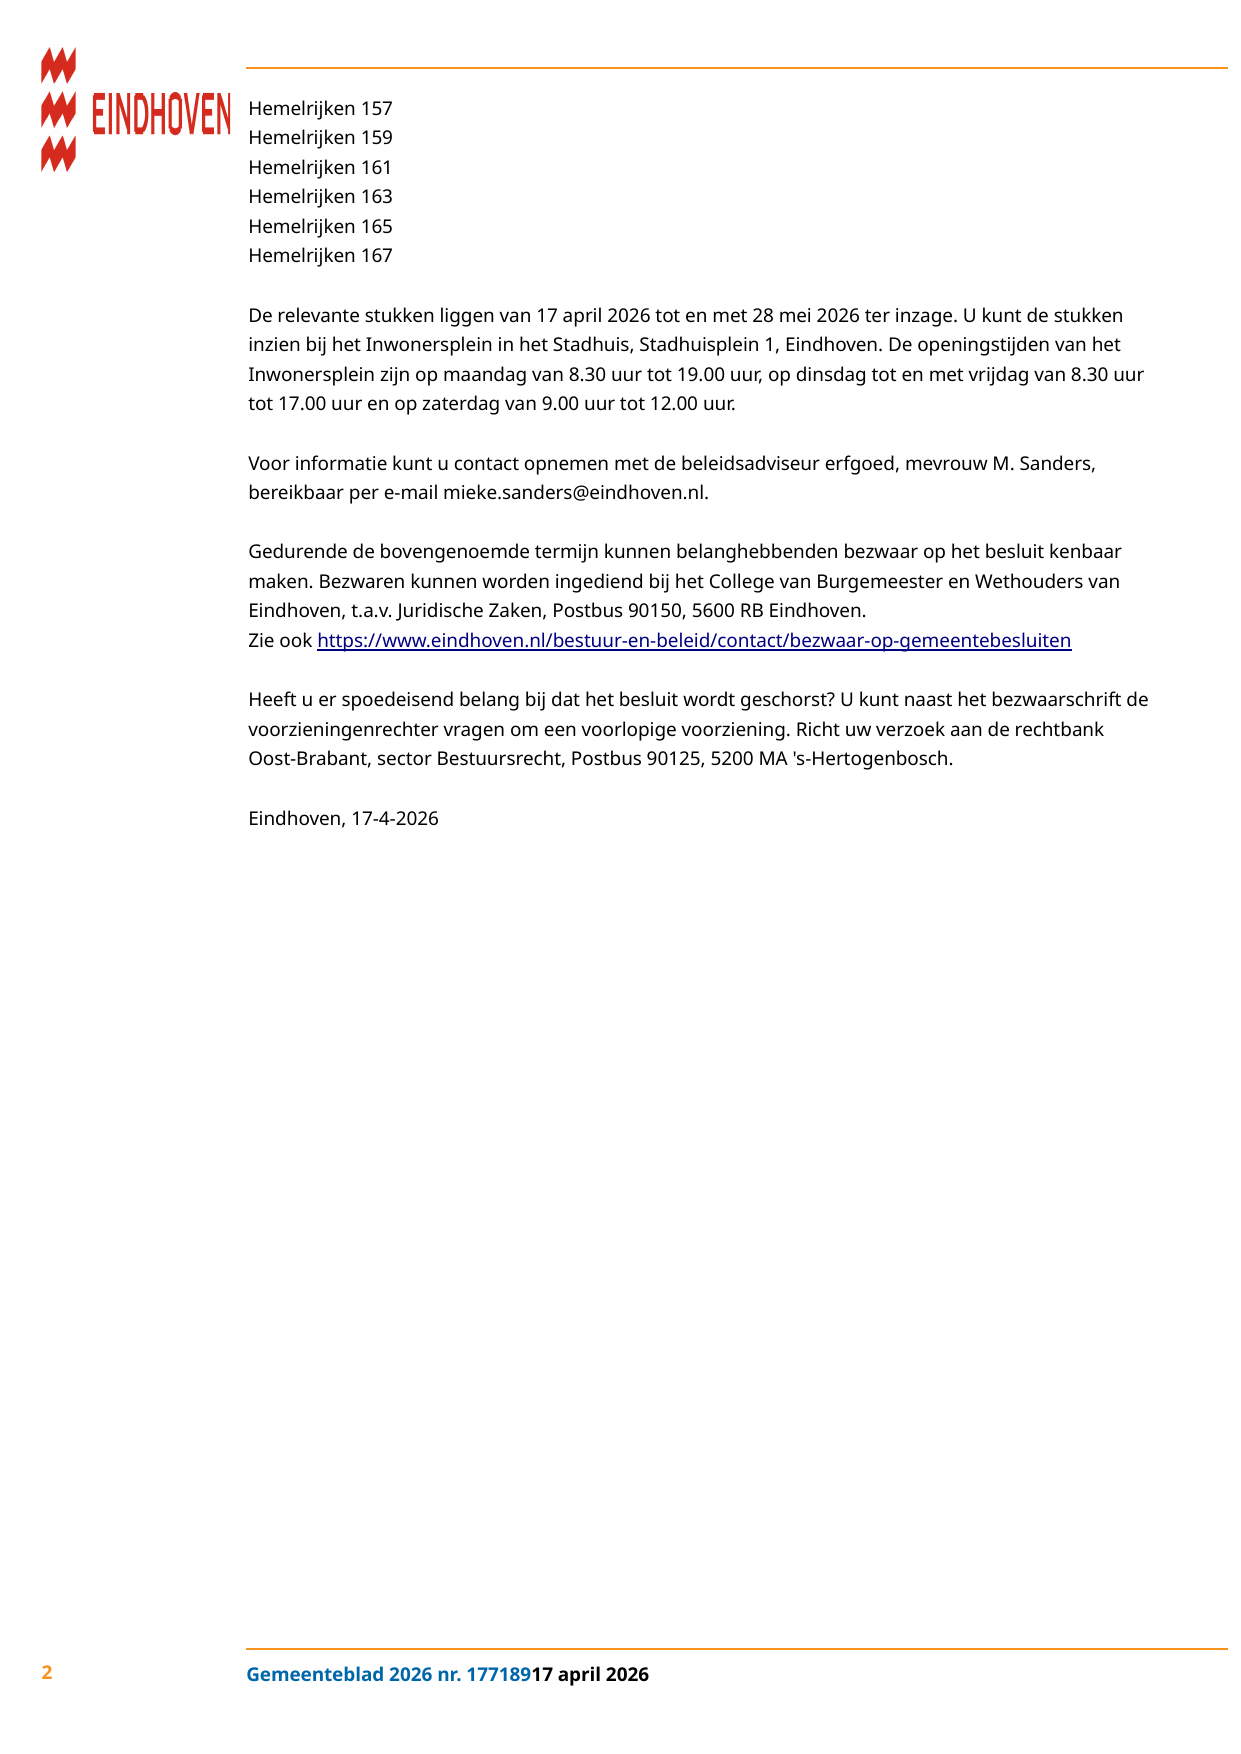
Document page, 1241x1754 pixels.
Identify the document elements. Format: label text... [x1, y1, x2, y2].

text Heeft u er spoedeisend belang bij dat het besluit wordt geschorst? U kunt naast het bezwaarschrift de voorzieningenrechter vragen om een voorlopige voorziening. Richt uw verzoek aan de rechtbank Oost-Brabant, sector Bestuursrecht, Postbus 90125, 5200 MA 's-Hertogenbosch. [248, 686, 1152, 771]
text Zie ook https://www.eindhoven.nl/bestuur-en-beleid/contact/bezwaar-op-gemeentebesluiten [248, 627, 1152, 653]
text Hemelrijken 159 [248, 124, 1152, 150]
text Hemelrijken 167 [248, 243, 1152, 268]
text Hemelrijken 157 [248, 95, 1152, 121]
text De relevante stukken liggen van 17 april 2026 tot en met 28 mei 2026 ter inzage. U kunt de stukken inzien bij het Inwonersplein in het Stadhuis, Stadhuisplein 1, Eindhoven. De openingstijden van het Inwonersplein zijn op maandag van 8.30 uur tot 19.00 uur, op dinsdag tot en met vrijdag van 8.30 uur tot 17.00 uur en op zaterdag van 9.00 uur tot 12.00 uur. [248, 302, 1152, 416]
text Hemelrijken 165 [248, 213, 1152, 239]
text Eindhoven, 17-4-2026 [248, 805, 1152, 831]
picture [41, 47, 231, 172]
text Hemelrijken 163 [248, 183, 1152, 209]
text Voor informatie kunt u contact opnemen met de beleidsadviseur erfgoed, mevrouw M. Sanders, bereikbaar per e-mail mieke.sanders@eindhoven.nl. [248, 450, 1152, 505]
text Gedurende de bovengenoemde termijn kunnen belanghebbenden bezwaar op het besluit kenbaar maken. Bezwaren kunnen worden ingediend bij het College van Burgemeester en Wethouders van Eindhoven, t.a.v. Juridische Zaken, Postbus 90150, 5600 RB Eindhoven. [248, 538, 1152, 623]
text Hemelrijken 161 [248, 154, 1152, 180]
